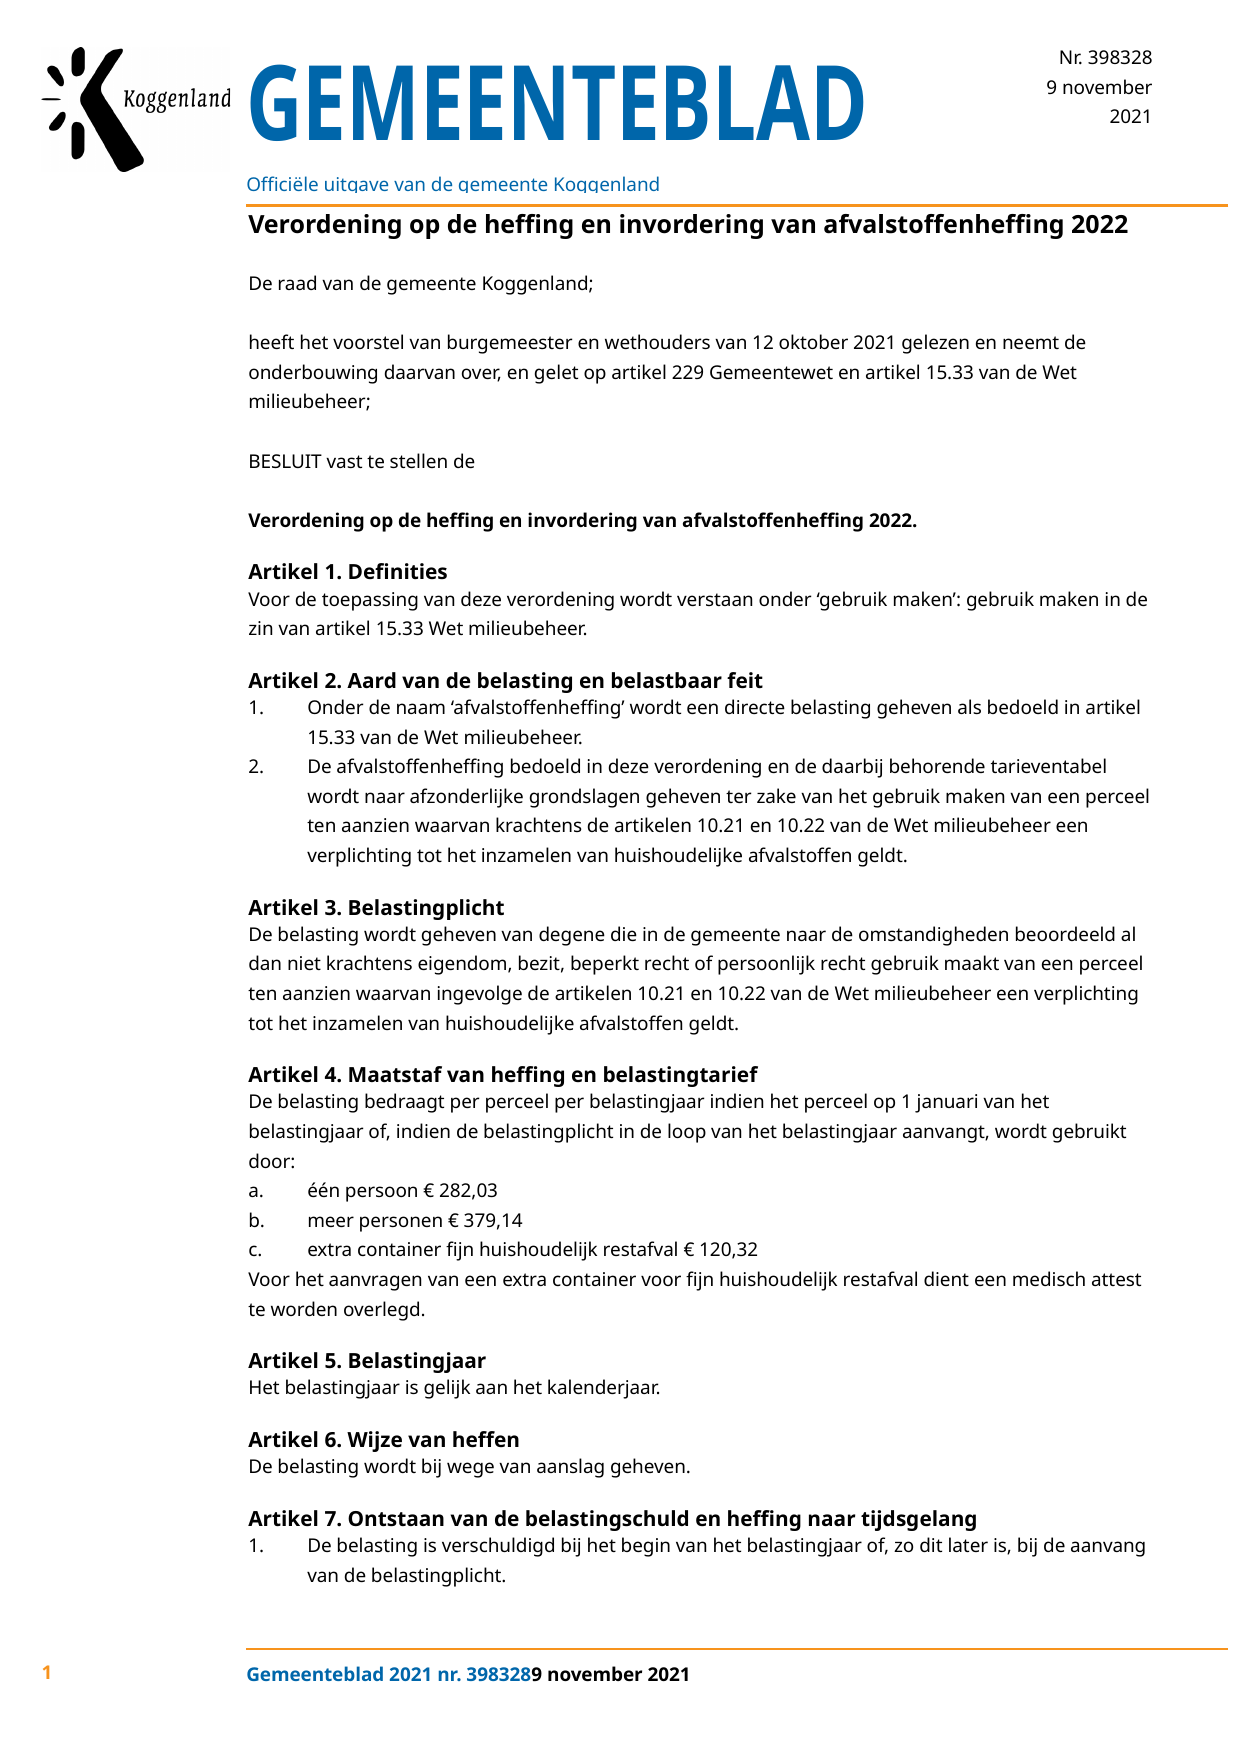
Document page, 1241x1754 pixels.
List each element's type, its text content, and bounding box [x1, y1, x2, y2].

text Verordening op de heffing en invordering van afvalstoffenheffing 2022 [248, 207, 1152, 241]
text Artikel 1. Definities [248, 557, 1152, 586]
list De belasting is verschuldigd bij het begin van het belastingjaar of, zo dit later is, bij de aanvang van de belastingplicht. [248, 1532, 1152, 1588]
picture [41, 47, 231, 172]
text Artikel 6. Wijze van heffen [248, 1425, 1152, 1453]
text De belasting wordt bij wege van aanslag geheven. [248, 1453, 1152, 1479]
text Verordening op de heffing en invordering van afvalstoffenheffing 2022. [248, 507, 1152, 533]
text heeft het voorstel van burgemeester en wethouders van 12 oktober 2021 gelezen en neemt de onderbouwing daarvan over, en gelet op artikel 229 Gemeentewet en artikel 15.33 van de Wet milieubeheer; [248, 329, 1152, 414]
text De belasting wordt geheven van degene die in de gemeente naar de omstandigheden beoordeeld al dan niet krachtens eigendom, bezit, beperkt recht of persoonlijk recht gebruik maakt van een perceel ten aanzien waarvan ingevolge de artikelen 10.21 en 10.22 van de Wet milieubeheer een verplichting tot het inzamelen van huishoudelijke afvalstoffen geldt. [248, 921, 1152, 1036]
text Voor het aanvragen van een extra container voor fijn huishoudelijk restafval dient een medisch attest te worden overlegd. [248, 1266, 1152, 1321]
text Artikel 7. Ontstaan van de belastingschuld en heffing naar tijdsgelang [248, 1504, 1152, 1532]
text Voor de toepassing van deze verordening wordt verstaan onder ‘gebruik maken’: gebruik maken in de zin van artikel 15.33 Wet milieubeheer. [248, 586, 1152, 641]
text De belasting bedraagt per perceel per belastingjaar indien het perceel op 1 januari van het belastingjaar of, indien de belastingplicht in de loop van het belastingjaar aanvangt, wordt gebruikt door: [248, 1089, 1152, 1173]
list één persoon € 282,03 [248, 1177, 1152, 1203]
list meer personen € 379,14 [248, 1207, 1152, 1233]
text Artikel 5. Belastingjaar [248, 1346, 1152, 1374]
list Onder de naam ‘afvalstoffenheffing’ wordt een directe belasting geheven als bedoeld in artikel 15.33 van de Wet milieubeheer. [248, 694, 1152, 749]
list De afvalstoffenheffing bedoeld in deze verordening en de daarbij behorende tarieventabel wordt naar afzonderlijke grondslagen geheven ter zake van het gebruik maken van een perceel ten aanzien waarvan krachtens de artikelen 10.21 en 10.22 van de Wet milieubeheer een verplichting tot het inzamelen van huishoudelijke afvalstoffen geldt. [248, 753, 1152, 868]
text BESLUIT vast te stellen de [248, 448, 1152, 473]
text Artikel 3. Belastingplicht [248, 893, 1152, 921]
text Artikel 4. Maatstaf van heffing en belastingtarief [248, 1060, 1152, 1089]
list extra container fijn huishoudelijk restafval € 120,32 [248, 1237, 1152, 1262]
text Artikel 2. Aard van de belasting en belastbaar feit [248, 666, 1152, 694]
text De raad van de gemeente Koggenland; [248, 270, 1152, 296]
text Het belastingjaar is gelijk aan het kalenderjaar. [248, 1374, 1152, 1400]
